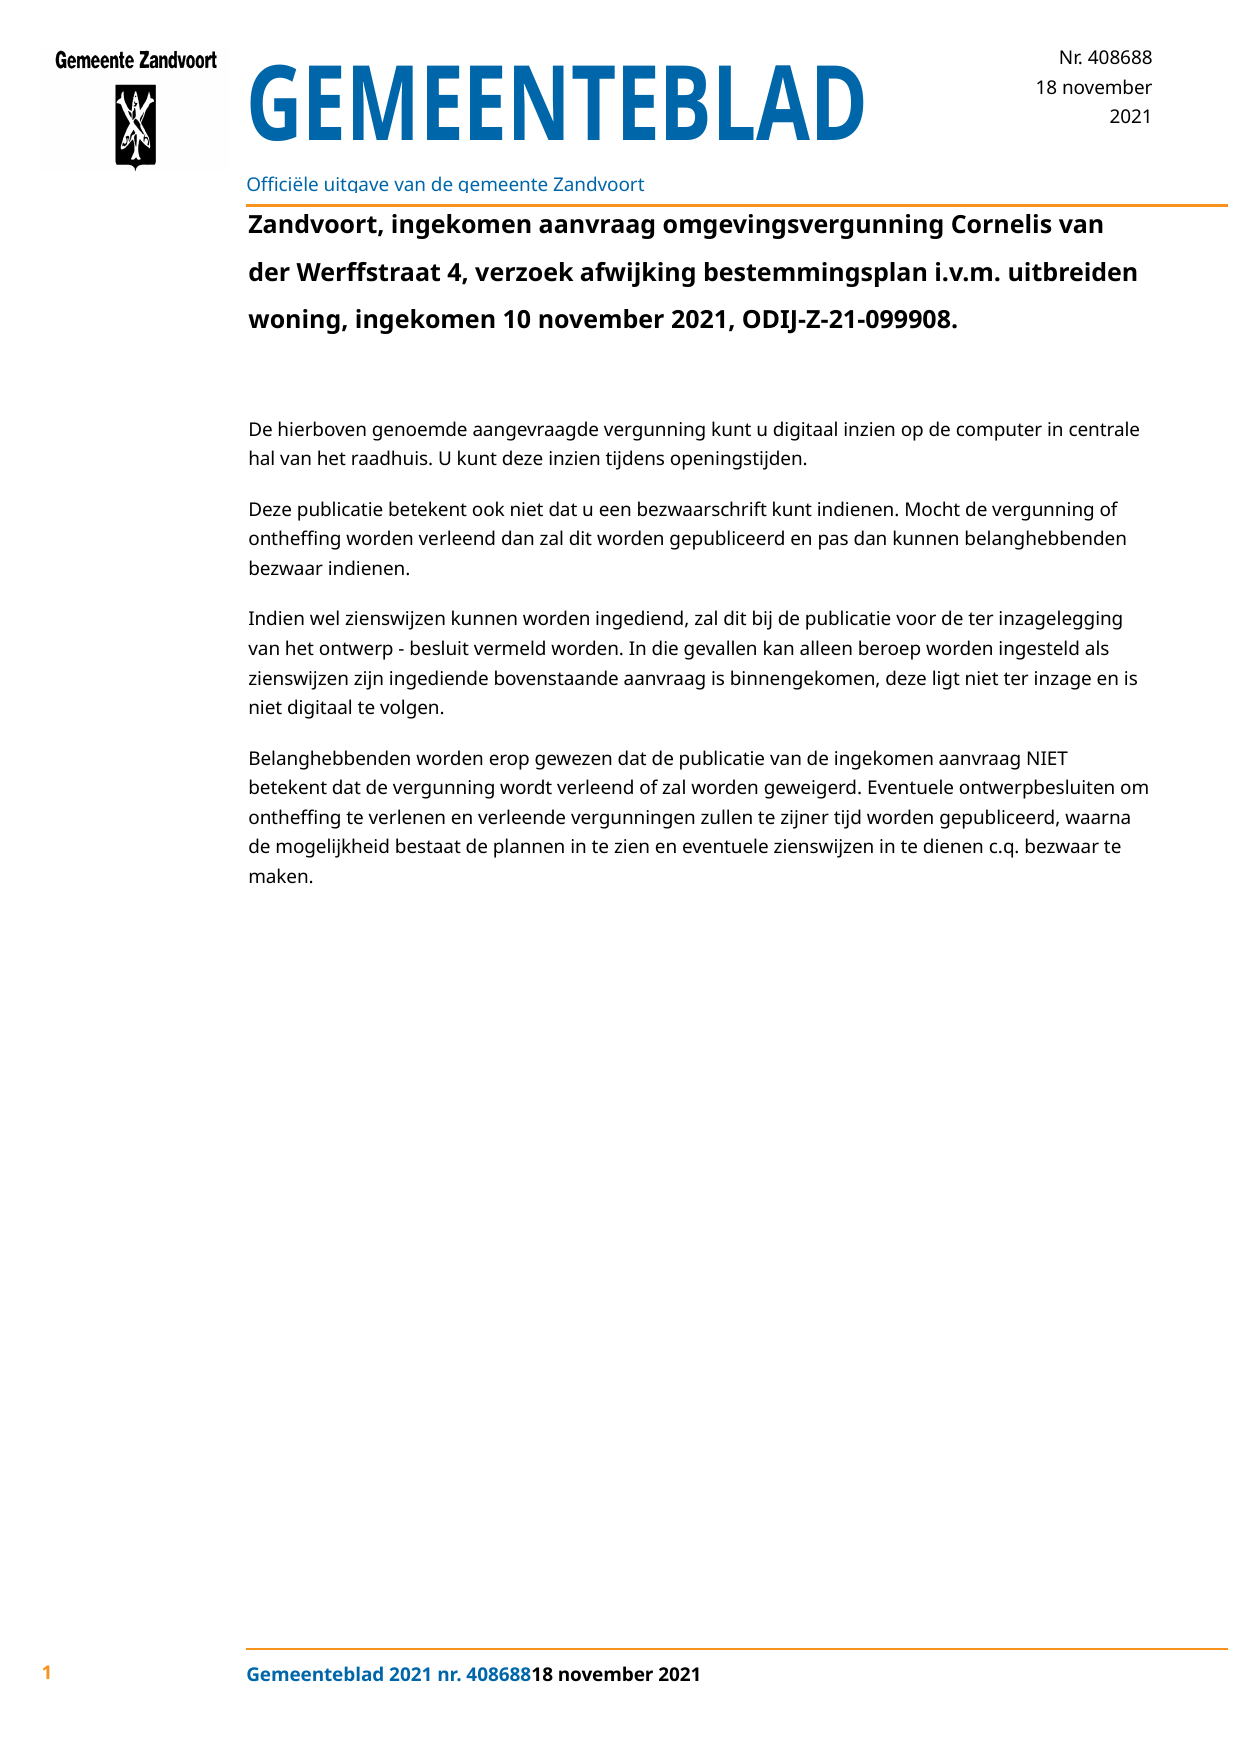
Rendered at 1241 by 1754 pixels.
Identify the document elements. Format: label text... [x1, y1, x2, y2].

text De hierboven genoemde aangevraagde vergunning kunt u digitaal inzien op de computer in centrale hal van het raadhuis. U kunt deze inzien tijdens openingstijden. [248, 416, 1152, 471]
text Deze publicatie betekent ook niet dat u een bezwaarschrift kunt indienen. Mocht de vergunning of ontheffing worden verleend dan zal dit worden gepubliceerd en pas dan kunnen belanghebbenden bezwaar indienen. [248, 496, 1152, 581]
text Belanghebbenden worden erop gewezen dat de publicatie van de ingekomen aanvraag NIET betekent dat de vergunning wordt verleend of zal worden geweigerd. Eventuele ontwerpbesluiten om ontheffing te verlenen en verleende vergunningen zullen te zijner tijd worden gepubliceerd, waarna de mogelijkheid bestaat de plannen in te zien en eventuele zienswijzen in te dienen c.q. bezwaar te maken. [248, 745, 1152, 889]
picture [41, 47, 231, 172]
text Indien wel zienswijzen kunnen worden ingediend, zal dit bij de publicatie voor de ter inzagelegging van het ontwerp - besluit vermeld worden. In die gevallen kan alleen beroep worden ingesteld als zienswijzen zijn ingediende bovenstaande aanvraag is binnengekomen, deze ligt niet ter inzage en is niet digitaal te volgen. [248, 606, 1152, 720]
text Zandvoort, ingekomen aanvraag omgevingsvergunning Cornelis van der Werffstraat 4, verzoek afwijking bestemmingsplan i.v.m. uitbreiden woning, ingekomen 10 november 2021, ODIJ-Z-21-099908. [248, 207, 1152, 336]
